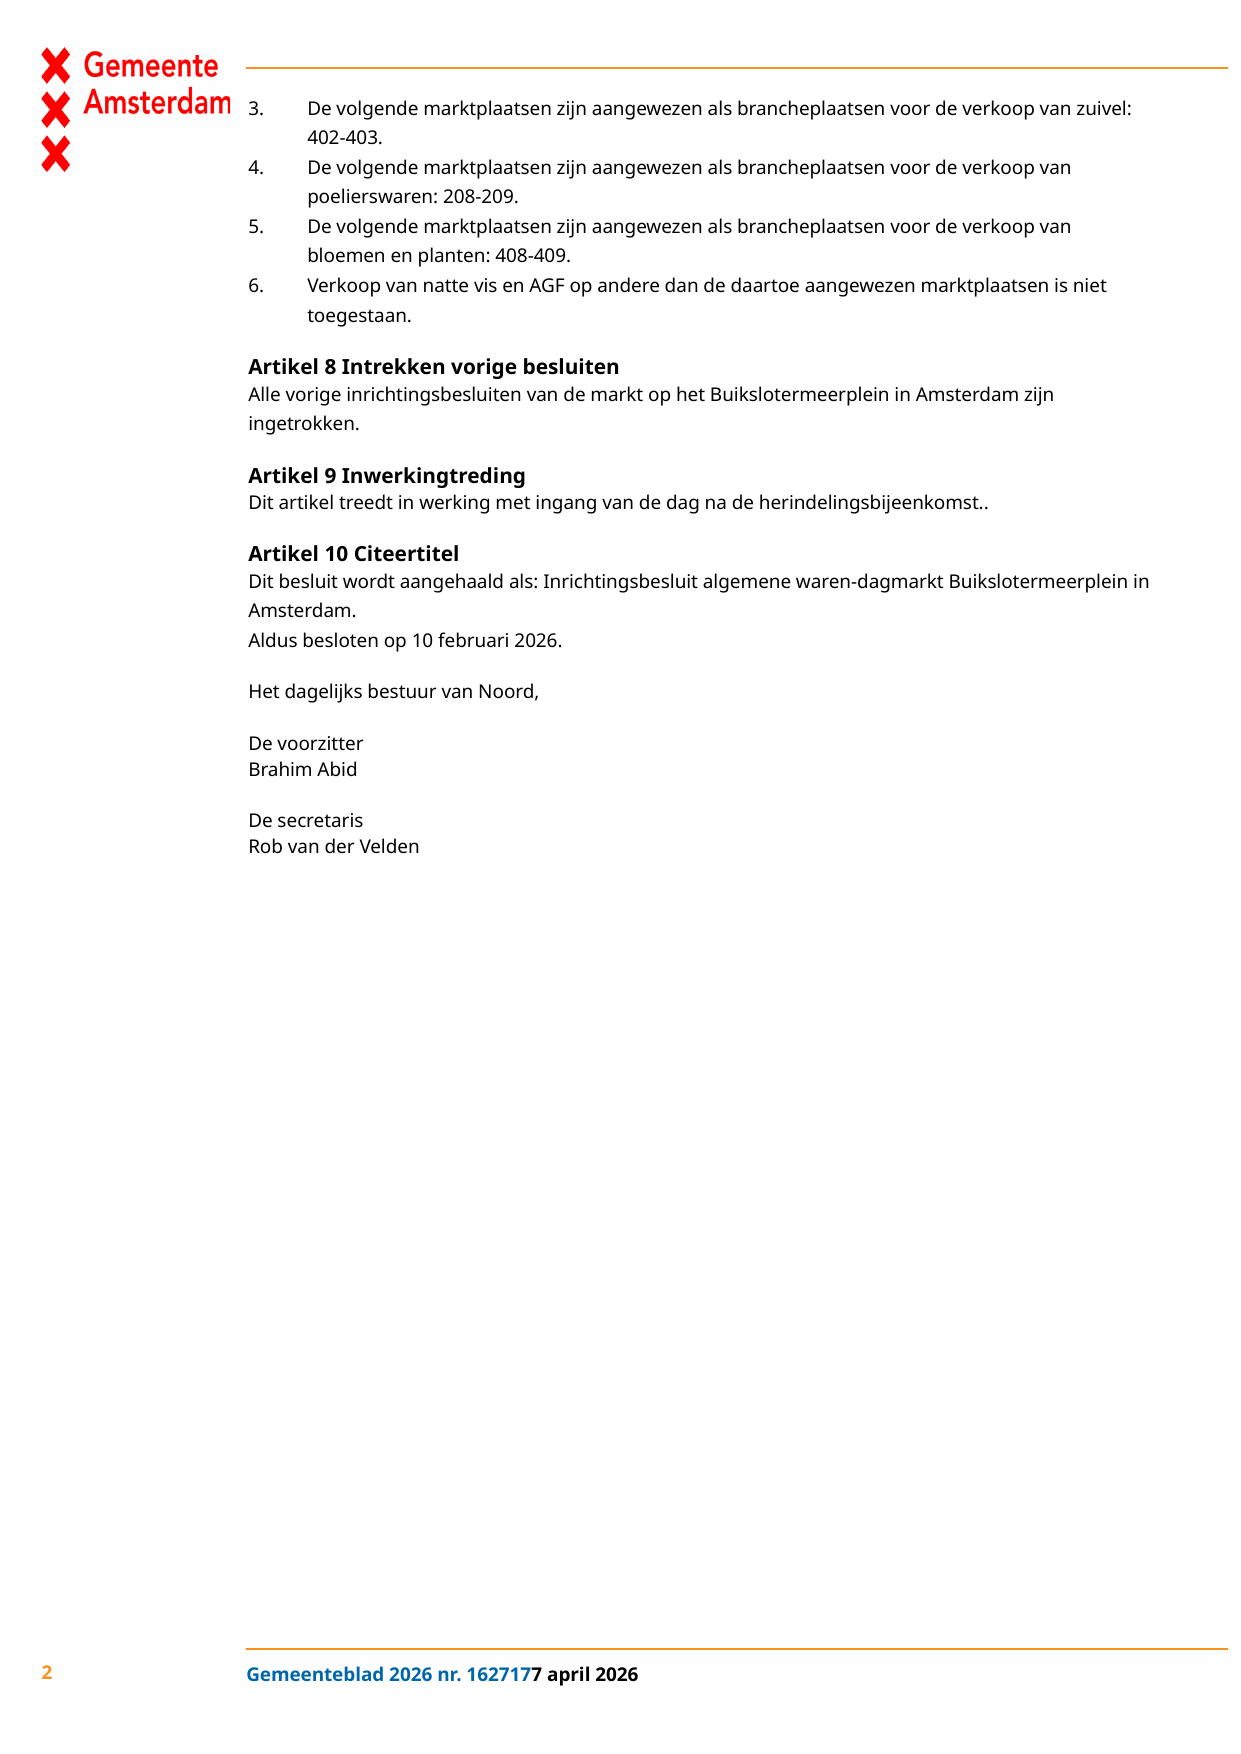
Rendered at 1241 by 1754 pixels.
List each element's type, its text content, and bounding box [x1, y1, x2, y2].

text Het dagelijks bestuur van Noord, [248, 679, 1152, 704]
list Verkoop van natte vis en AGF op andere dan de daartoe aangewezen marktplaatsen is niet toegestaan. [248, 272, 1152, 328]
text Artikel 9 Inwerkingtreding [248, 461, 1152, 489]
list De volgende marktplaatsen zijn aangewezen als brancheplaatsen voor de verkoop van bloemen en planten: 408-409. [248, 213, 1152, 268]
text Artikel 10 Citeertitel [248, 539, 1152, 568]
text Aldus besloten op 10 februari 2026. [248, 627, 1152, 653]
text Alle vorige inrichtingsbesluiten van de markt op het Buikslotermeerplein in Amsterdam zijn ingetrokken. [248, 381, 1152, 436]
text Dit besluit wordt aangehaald als: Inrichtingsbesluit algemene waren-dagmarkt Buikslotermeerplein in Amsterdam. [248, 568, 1152, 623]
text De secretaris [248, 807, 1152, 833]
text Artikel 8 Intrekken vorige besluiten [248, 352, 1152, 381]
text Brahim Abid [248, 756, 1152, 782]
text Rob van der Velden [248, 833, 1152, 859]
list De volgende marktplaatsen zijn aangewezen als brancheplaatsen voor de verkoop van zuivel: 402-403. [248, 95, 1152, 150]
picture [41, 47, 231, 172]
text De voorzitter [248, 730, 1152, 756]
list De volgende marktplaatsen zijn aangewezen als brancheplaatsen voor de verkoop van poelierswaren: 208-209. [248, 154, 1152, 209]
text Dit artikel treedt in werking met ingang van de dag na de herindelingsbijeenkomst.. [248, 489, 1152, 515]
